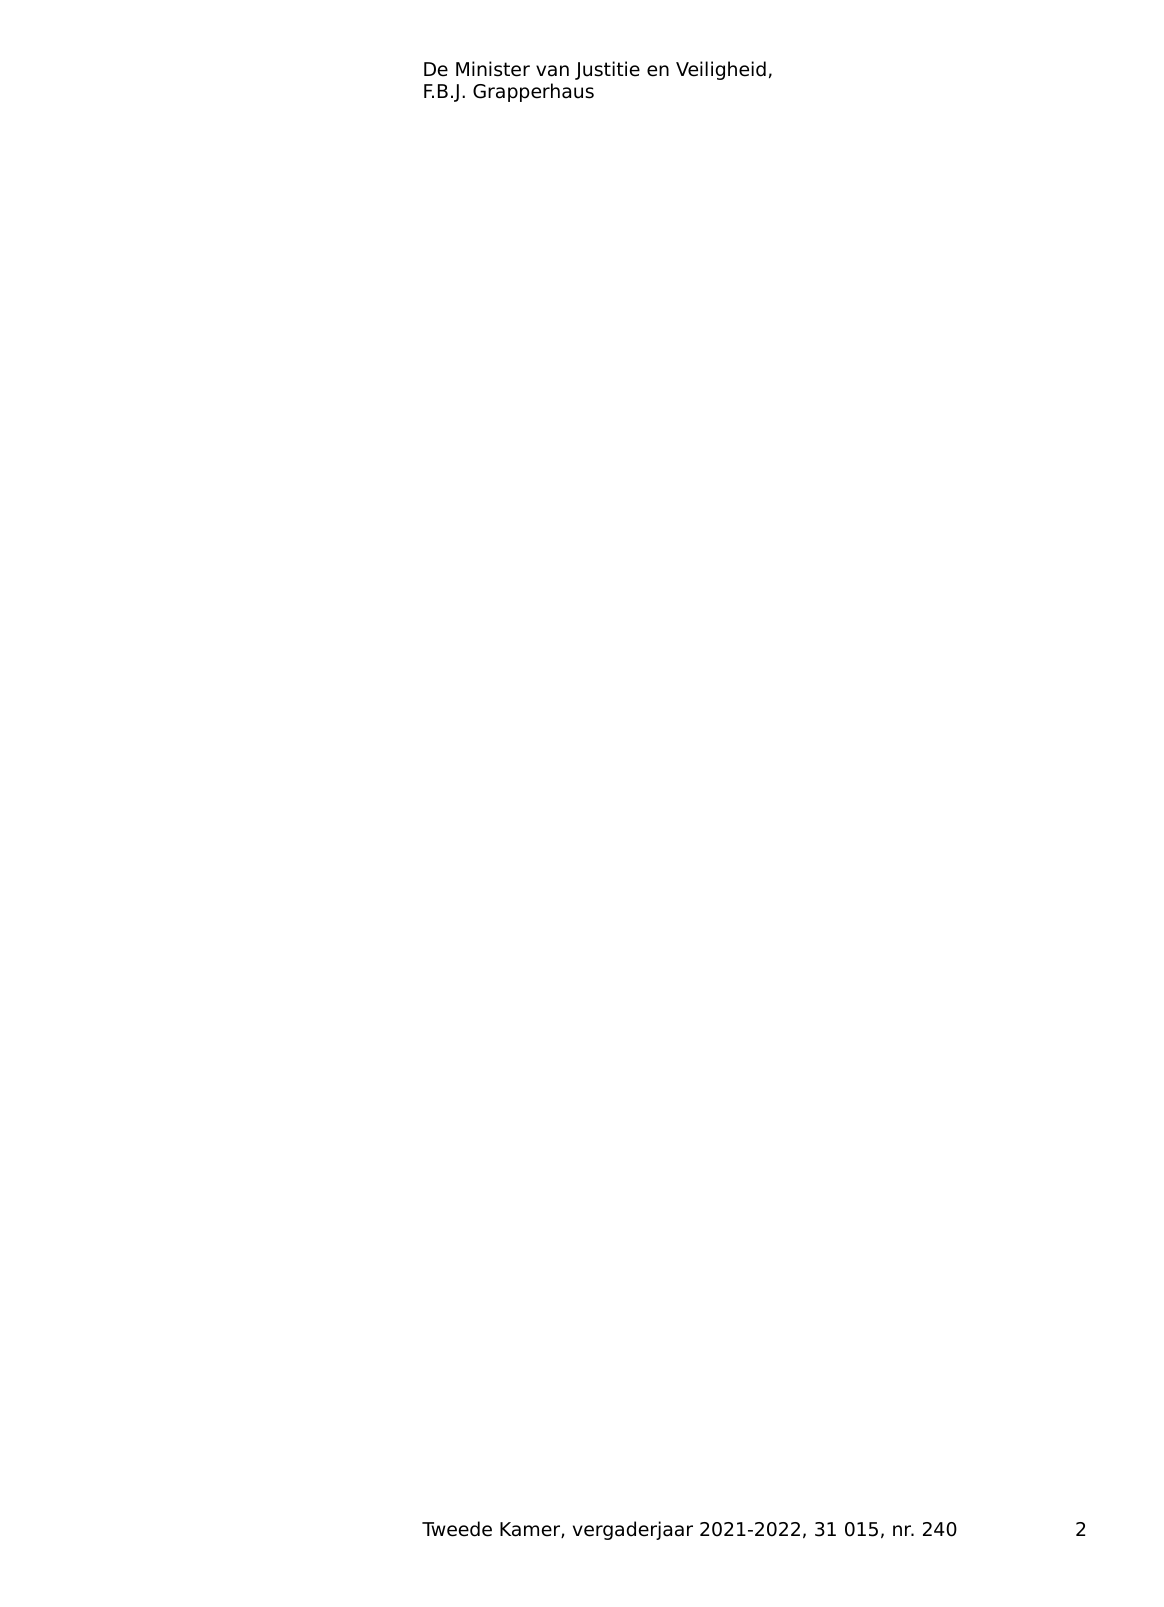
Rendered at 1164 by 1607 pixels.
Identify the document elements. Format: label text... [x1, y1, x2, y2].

text De Minister van Justitie en Veiligheid, F.B.J. Grapperhaus [422, 59, 1087, 103]
